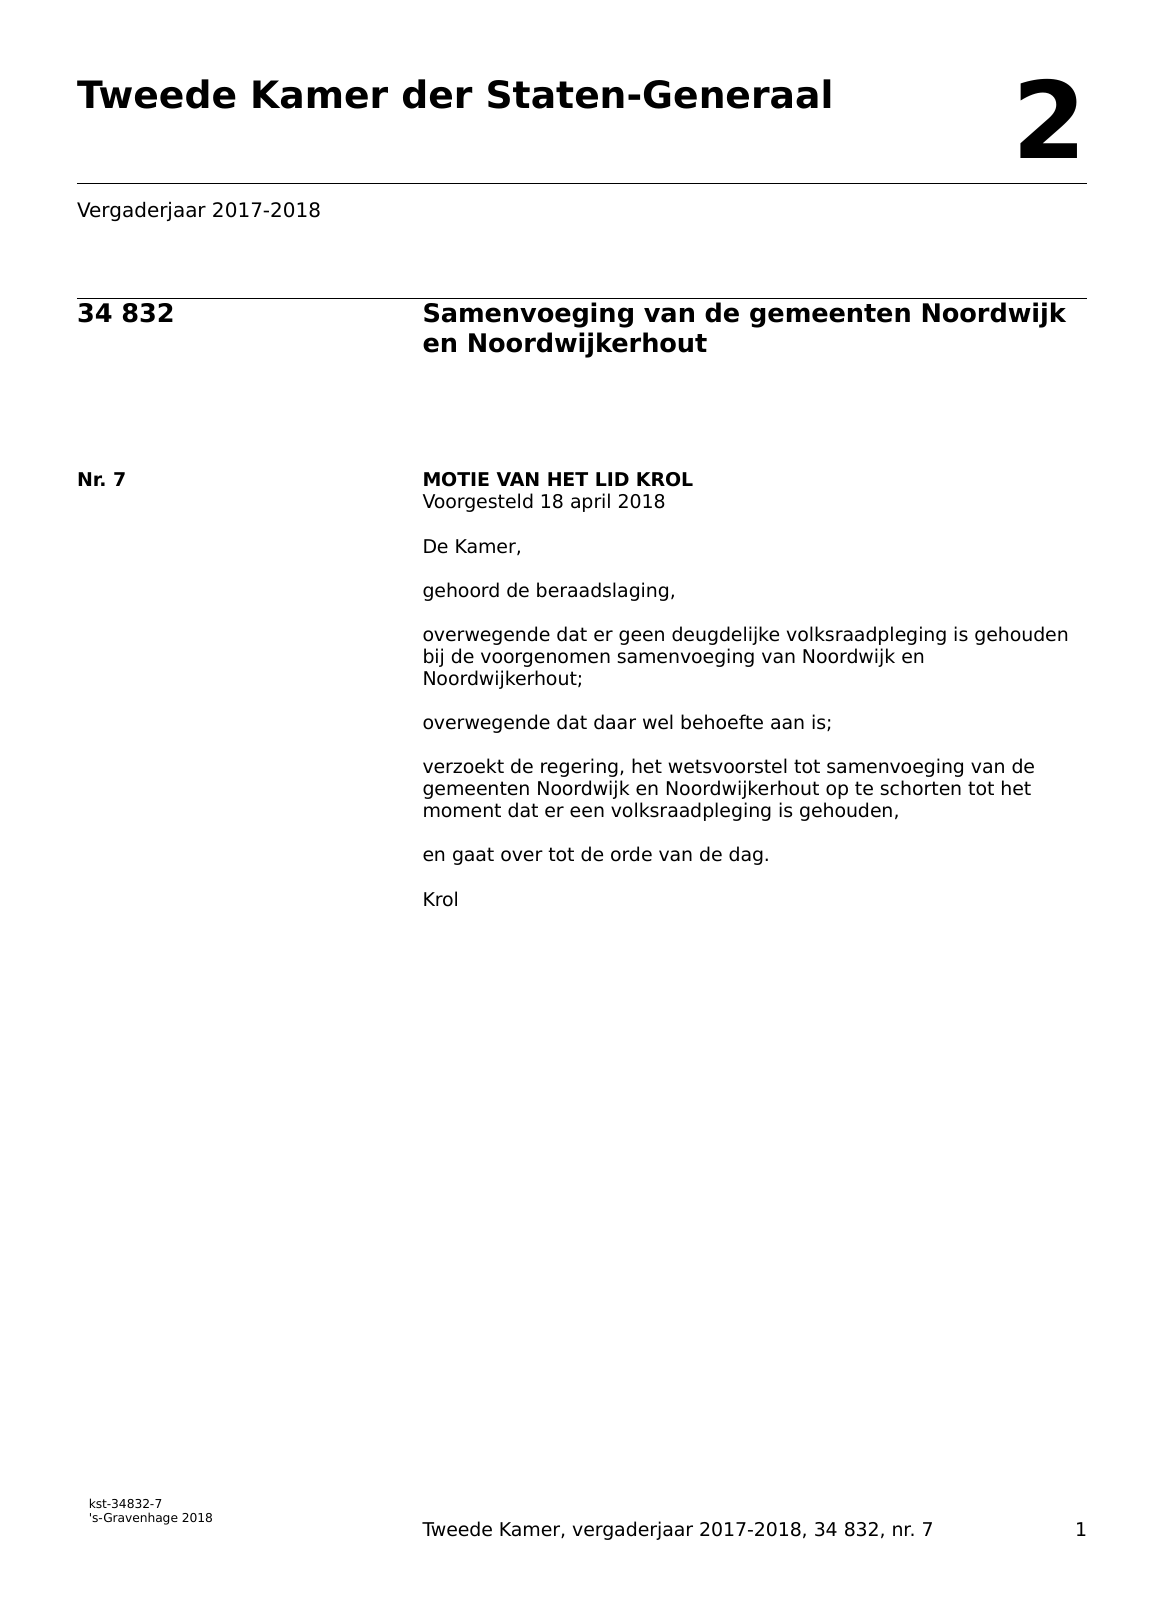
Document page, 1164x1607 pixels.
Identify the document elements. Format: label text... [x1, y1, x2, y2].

text kst-34832-7 [88, 1497, 323, 1511]
text Voorgesteld 18 april 2018 [422, 491, 1087, 513]
text gehoord de beraadslaging, [422, 580, 1087, 602]
table_header 2 [886, 59, 1087, 183]
text overwegende dat er geen deugdelijke volksraadpleging is gehouden bij de voorgenomen samenvoeging van Noordwijk en Noordwijkerhout; [422, 624, 1087, 690]
table_cell Vergaderjaar 2017-2018 [77, 184, 1087, 298]
text 's-Gravenhage 2018 [88, 1511, 323, 1525]
text De Kamer, [422, 536, 1087, 557]
text en gaat over tot de orde van de dag. [422, 844, 1087, 866]
text overwegende dat daar wel behoefte aan is; [422, 712, 1087, 734]
table_header Tweede Kamer der Staten-Generaal [77, 59, 886, 183]
subtitle Nr. 7 MOTIE VAN HET LID KROL [77, 469, 1087, 491]
subtitle 34 832 Samenvoeging van de gemeenten Noordwijk en Noordwijkerhout [77, 299, 1087, 358]
text verzoekt de regering, het wetsvoorstel tot samenvoeging van de gemeenten Noordwijk en Noordwijkerhout op te schorten tot het moment dat er een volksraadpleging is gehouden, [422, 756, 1087, 822]
text Krol [422, 888, 1087, 910]
